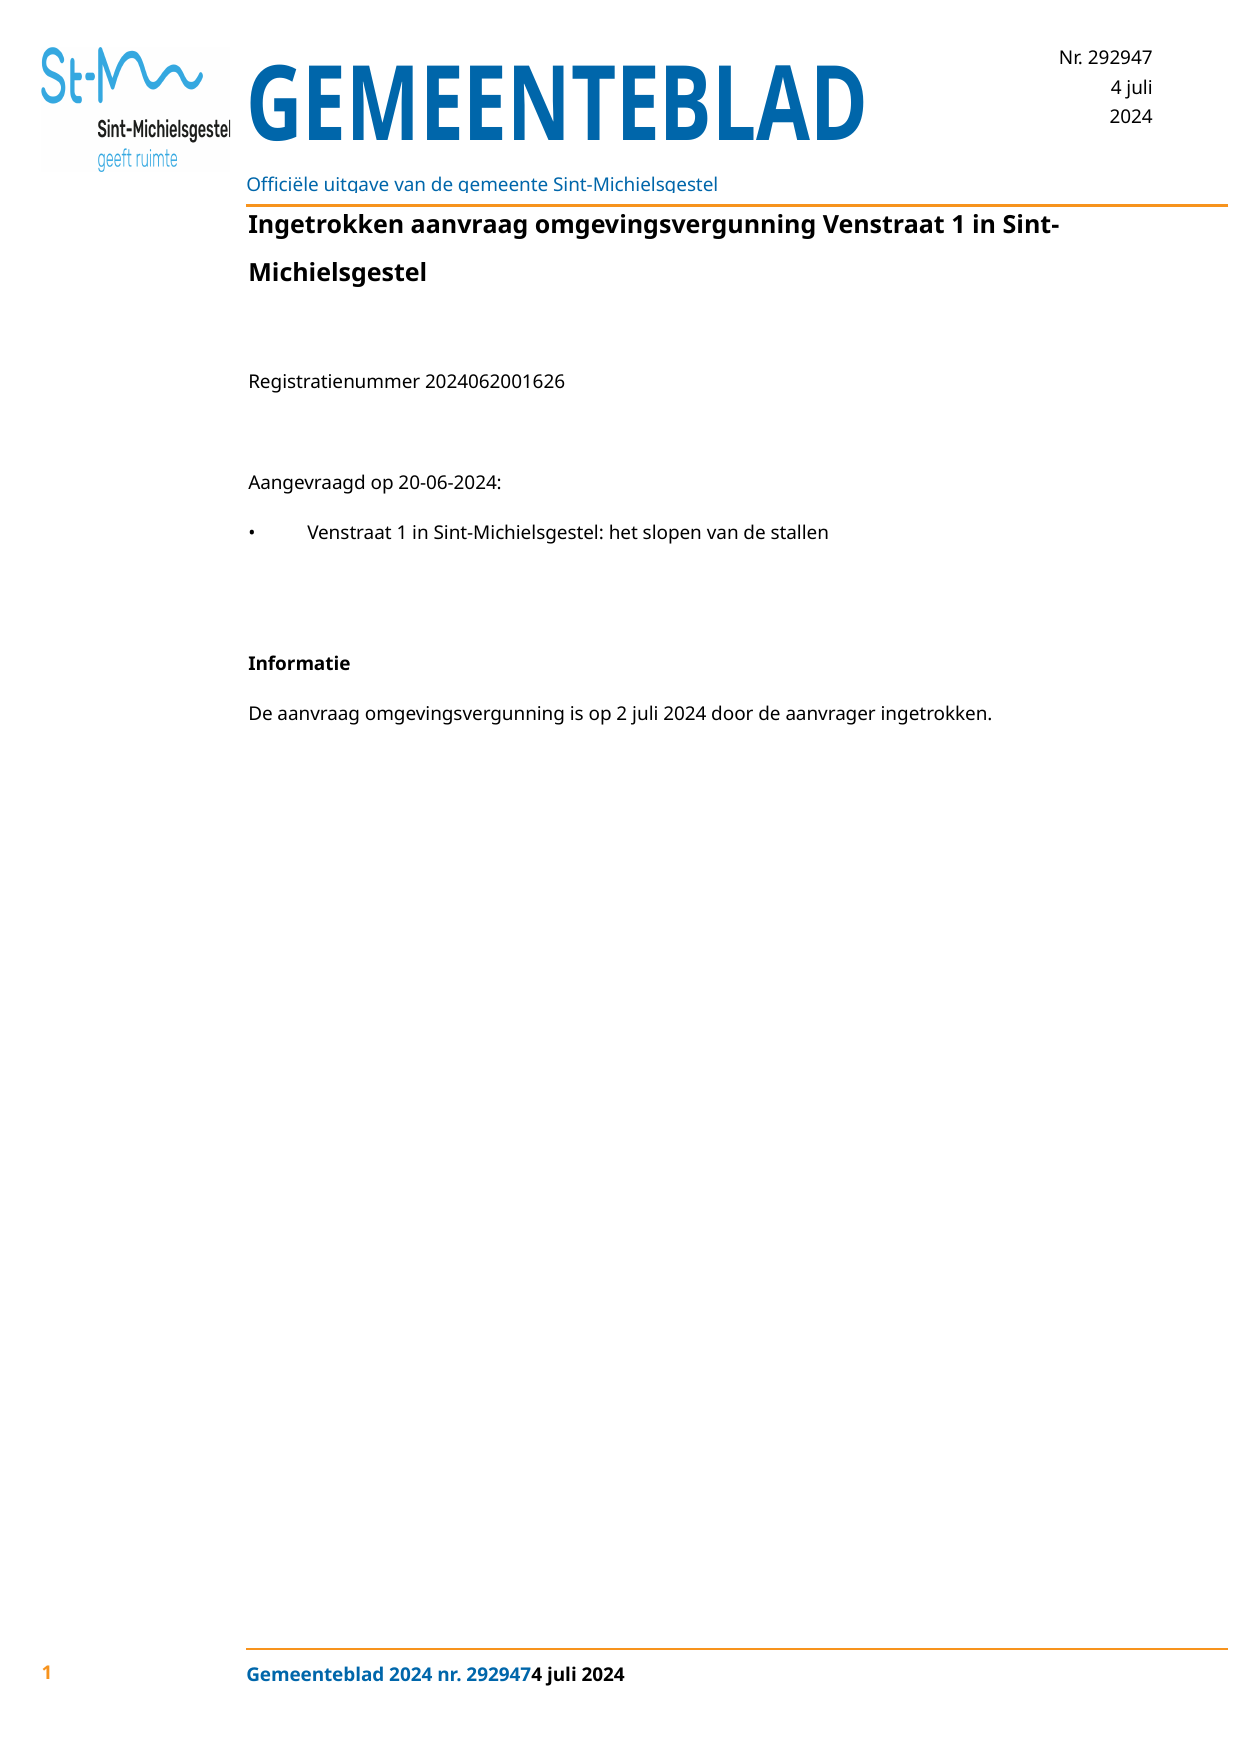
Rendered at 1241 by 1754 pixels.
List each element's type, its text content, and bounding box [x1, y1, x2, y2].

text Ingetrokken aanvraag omgevingsvergunning Venstraat 1 in Sint-Michielsgestel [248, 207, 1152, 288]
text Aangevraagd op 20-06-2024: [248, 469, 1152, 495]
list Venstraat 1 in Sint-Michielsgestel: het slopen van de stallen [248, 519, 1152, 545]
text Registratienummer 2024062001626 [248, 368, 1152, 394]
text Informatie [248, 650, 1152, 676]
text De aanvraag omgevingsvergunning is op 2 juli 2024 door de aanvrager ingetrokken. [248, 700, 1152, 726]
picture [41, 47, 231, 172]
